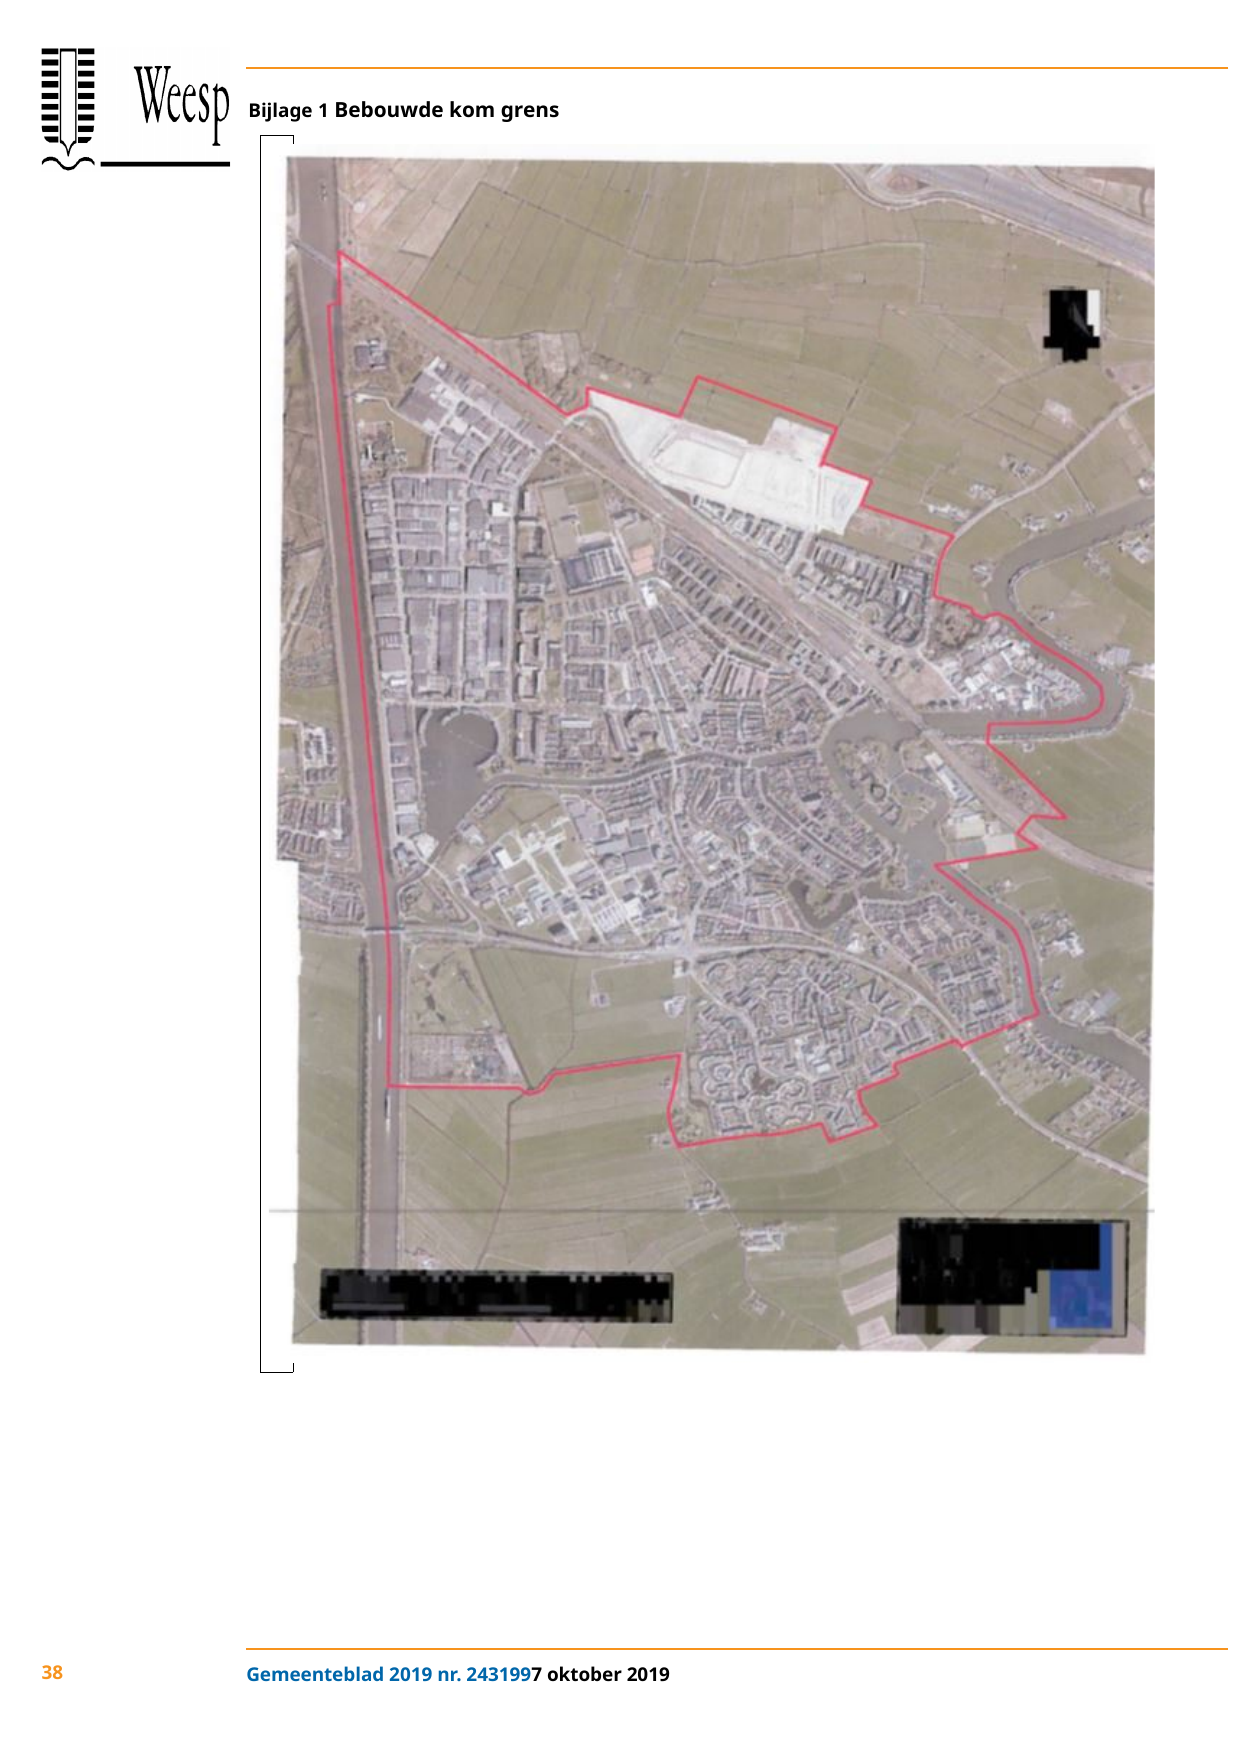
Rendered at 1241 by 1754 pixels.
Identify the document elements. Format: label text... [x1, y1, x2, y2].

picture [41, 47, 231, 172]
text Bijlage 1 Bebouwde kom grens [248, 95, 1152, 123]
picture [268, 144, 1155, 1363]
